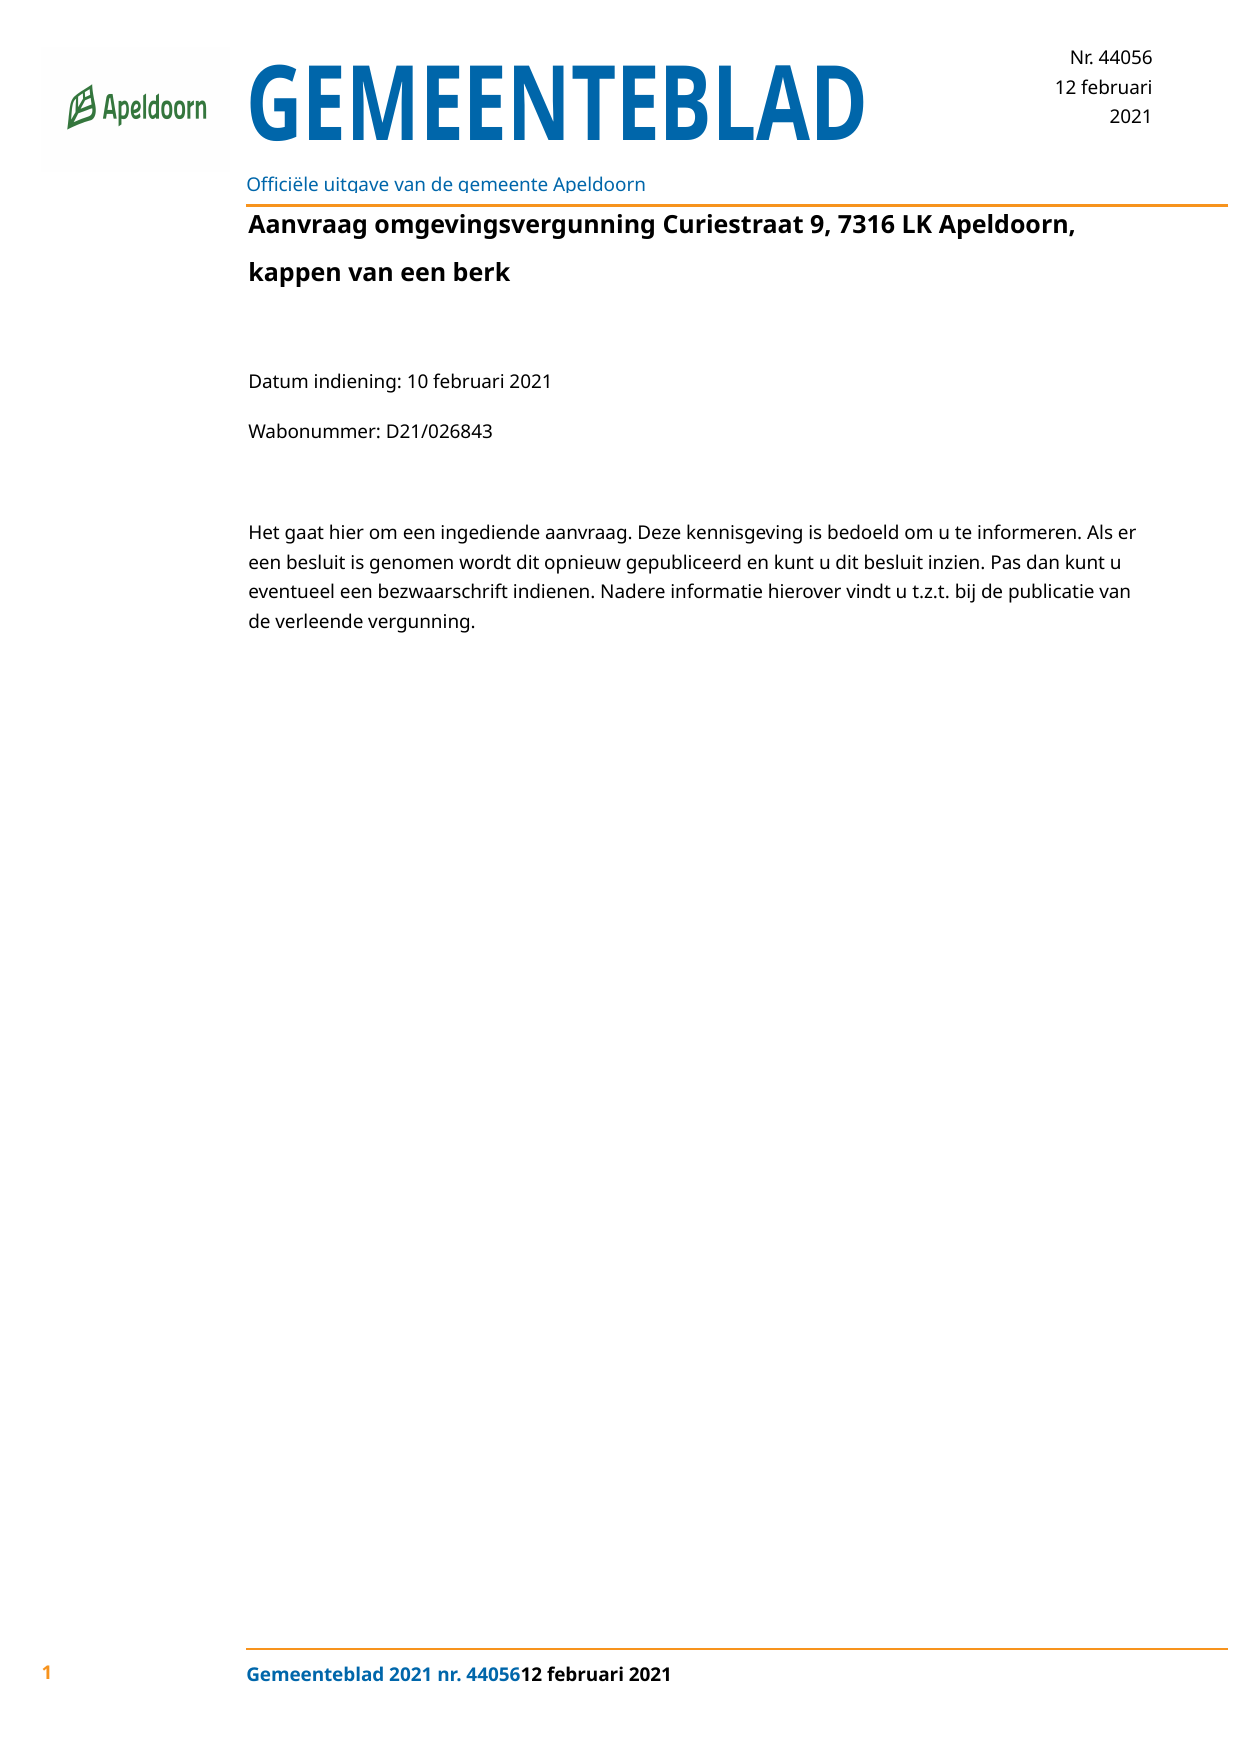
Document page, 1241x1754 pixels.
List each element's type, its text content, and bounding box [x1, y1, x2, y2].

text Aanvraag omgevingsvergunning Curiestraat 9, 7316 LK Apeldoorn, kappen van een berk [248, 207, 1152, 288]
text Wabonummer: D21/026843 [248, 419, 1152, 444]
picture [41, 47, 231, 172]
text Het gaat hier om een ingediende aanvraag. Deze kennisgeving is bedoeld om u te informeren. Als er een besluit is genomen wordt dit opnieuw gepubliceerd en kunt u dit besluit inzien. Pas dan kunt u eventueel een bezwaarschrift indienen. Nadere informatie hierover vindt u t.z.t. bij de publicatie van de verleende vergunning. [248, 519, 1152, 634]
text Datum indiening: 10 februari 2021 [248, 368, 1152, 394]
